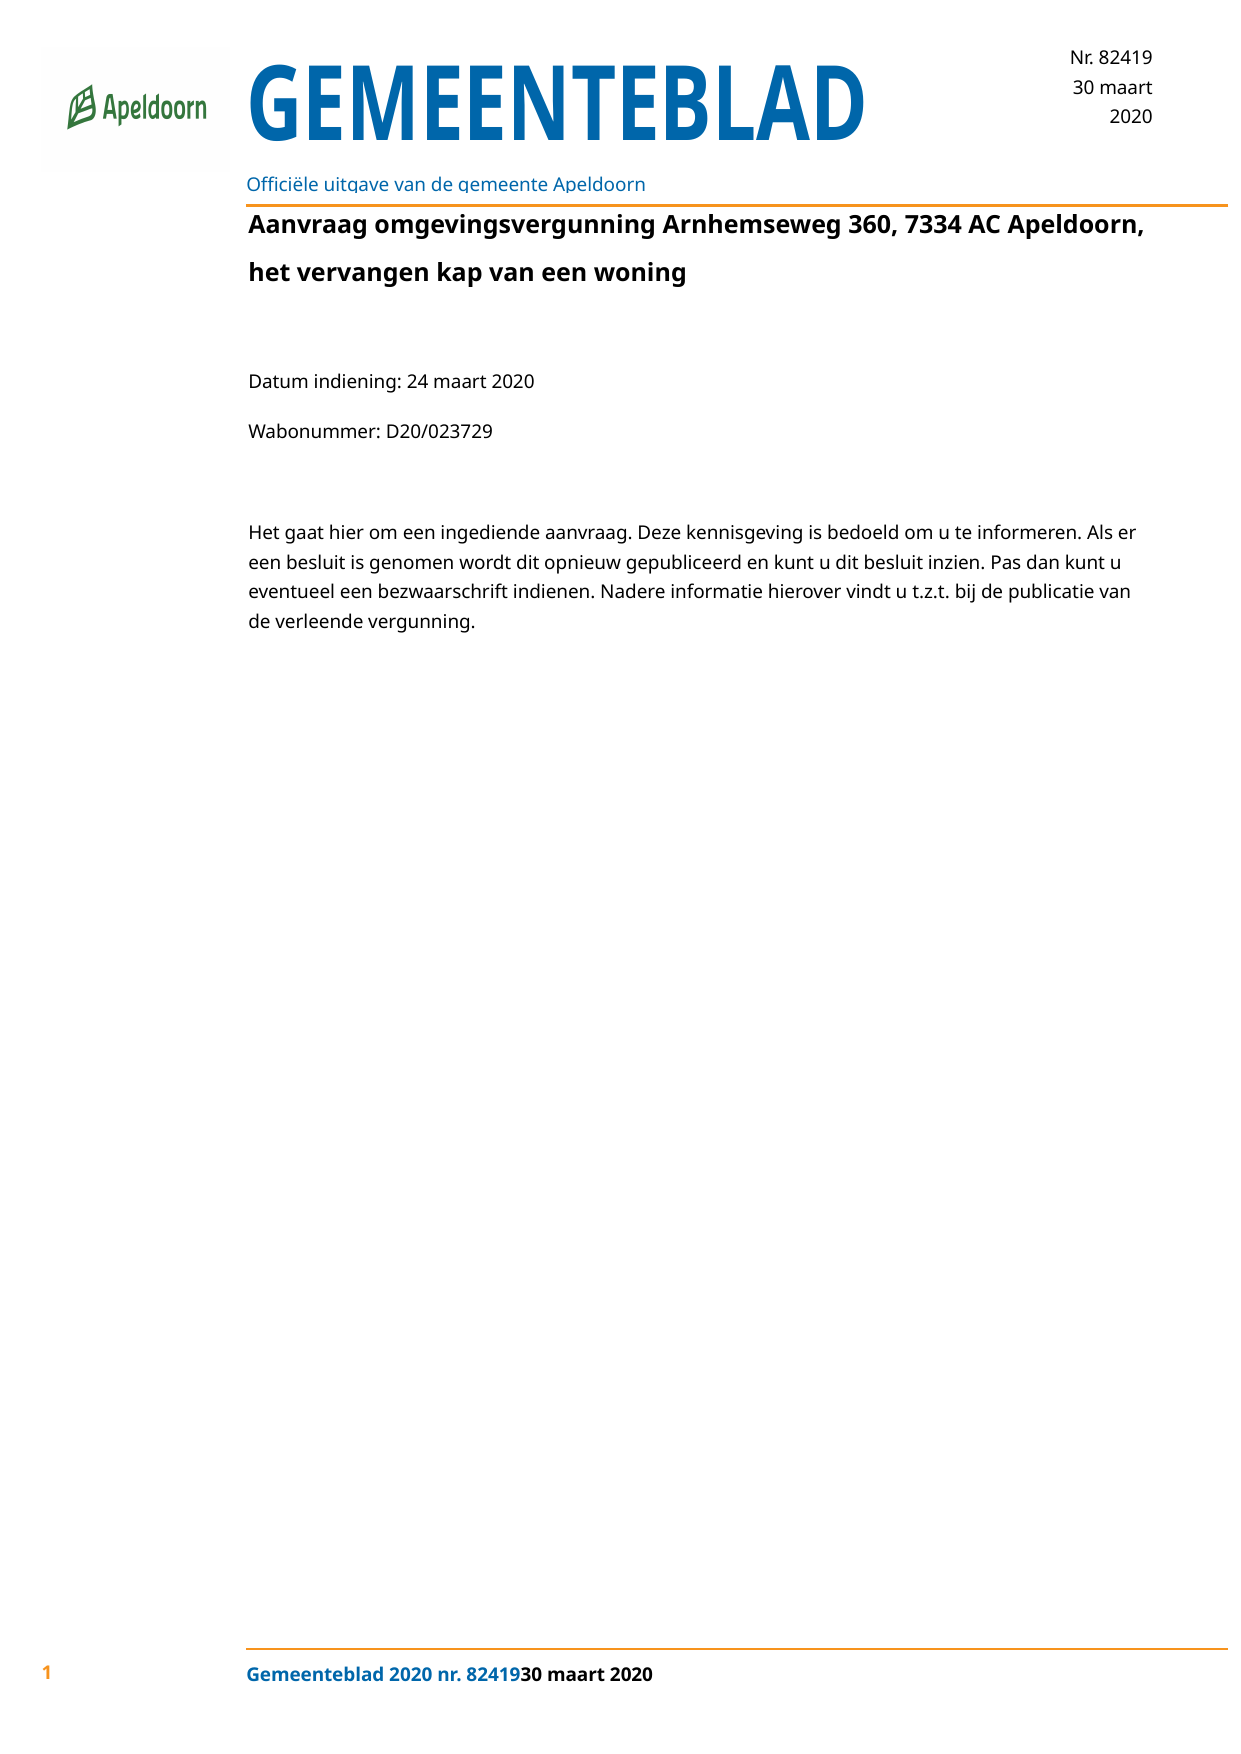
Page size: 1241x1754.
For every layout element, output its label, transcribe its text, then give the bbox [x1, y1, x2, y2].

text Aanvraag omgevingsvergunning Arnhemseweg 360, 7334 AC Apeldoorn, het vervangen kap van een woning [248, 207, 1152, 288]
text Datum indiening: 24 maart 2020 [248, 368, 1152, 394]
picture [41, 47, 231, 172]
text Wabonummer: D20/023729 [248, 419, 1152, 444]
text Het gaat hier om een ingediende aanvraag. Deze kennisgeving is bedoeld om u te informeren. Als er een besluit is genomen wordt dit opnieuw gepubliceerd en kunt u dit besluit inzien. Pas dan kunt u eventueel een bezwaarschrift indienen. Nadere informatie hierover vindt u t.z.t. bij de publicatie van de verleende vergunning. [248, 519, 1152, 634]
